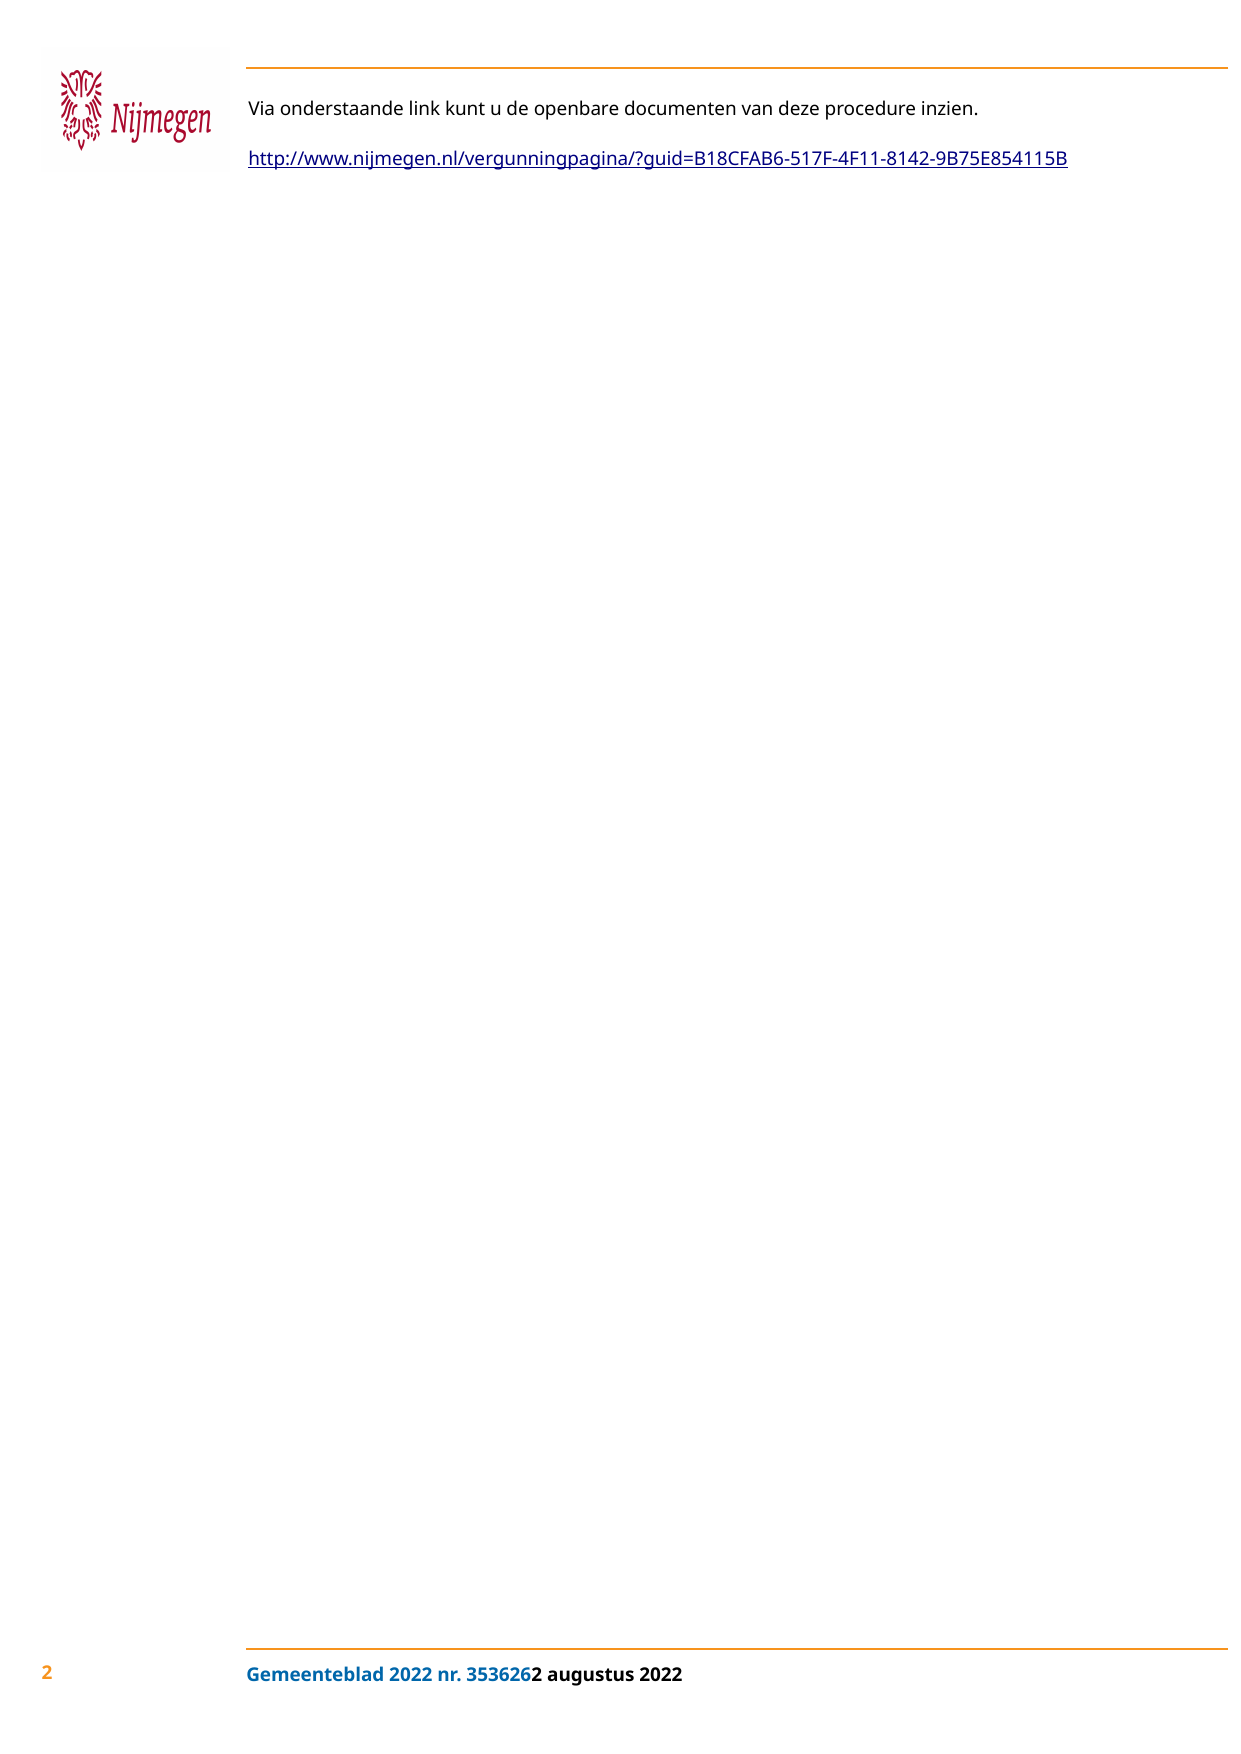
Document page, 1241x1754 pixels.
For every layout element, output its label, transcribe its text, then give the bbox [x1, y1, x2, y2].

picture [41, 47, 231, 172]
text Via onderstaande link kunt u de openbare documenten van deze procedure inzien. [248, 95, 1152, 121]
text http://www.nijmegen.nl/vergunningpagina/?guid=B18CFAB6-517F-4F11-8142-9B75E854115B [248, 145, 1152, 171]
